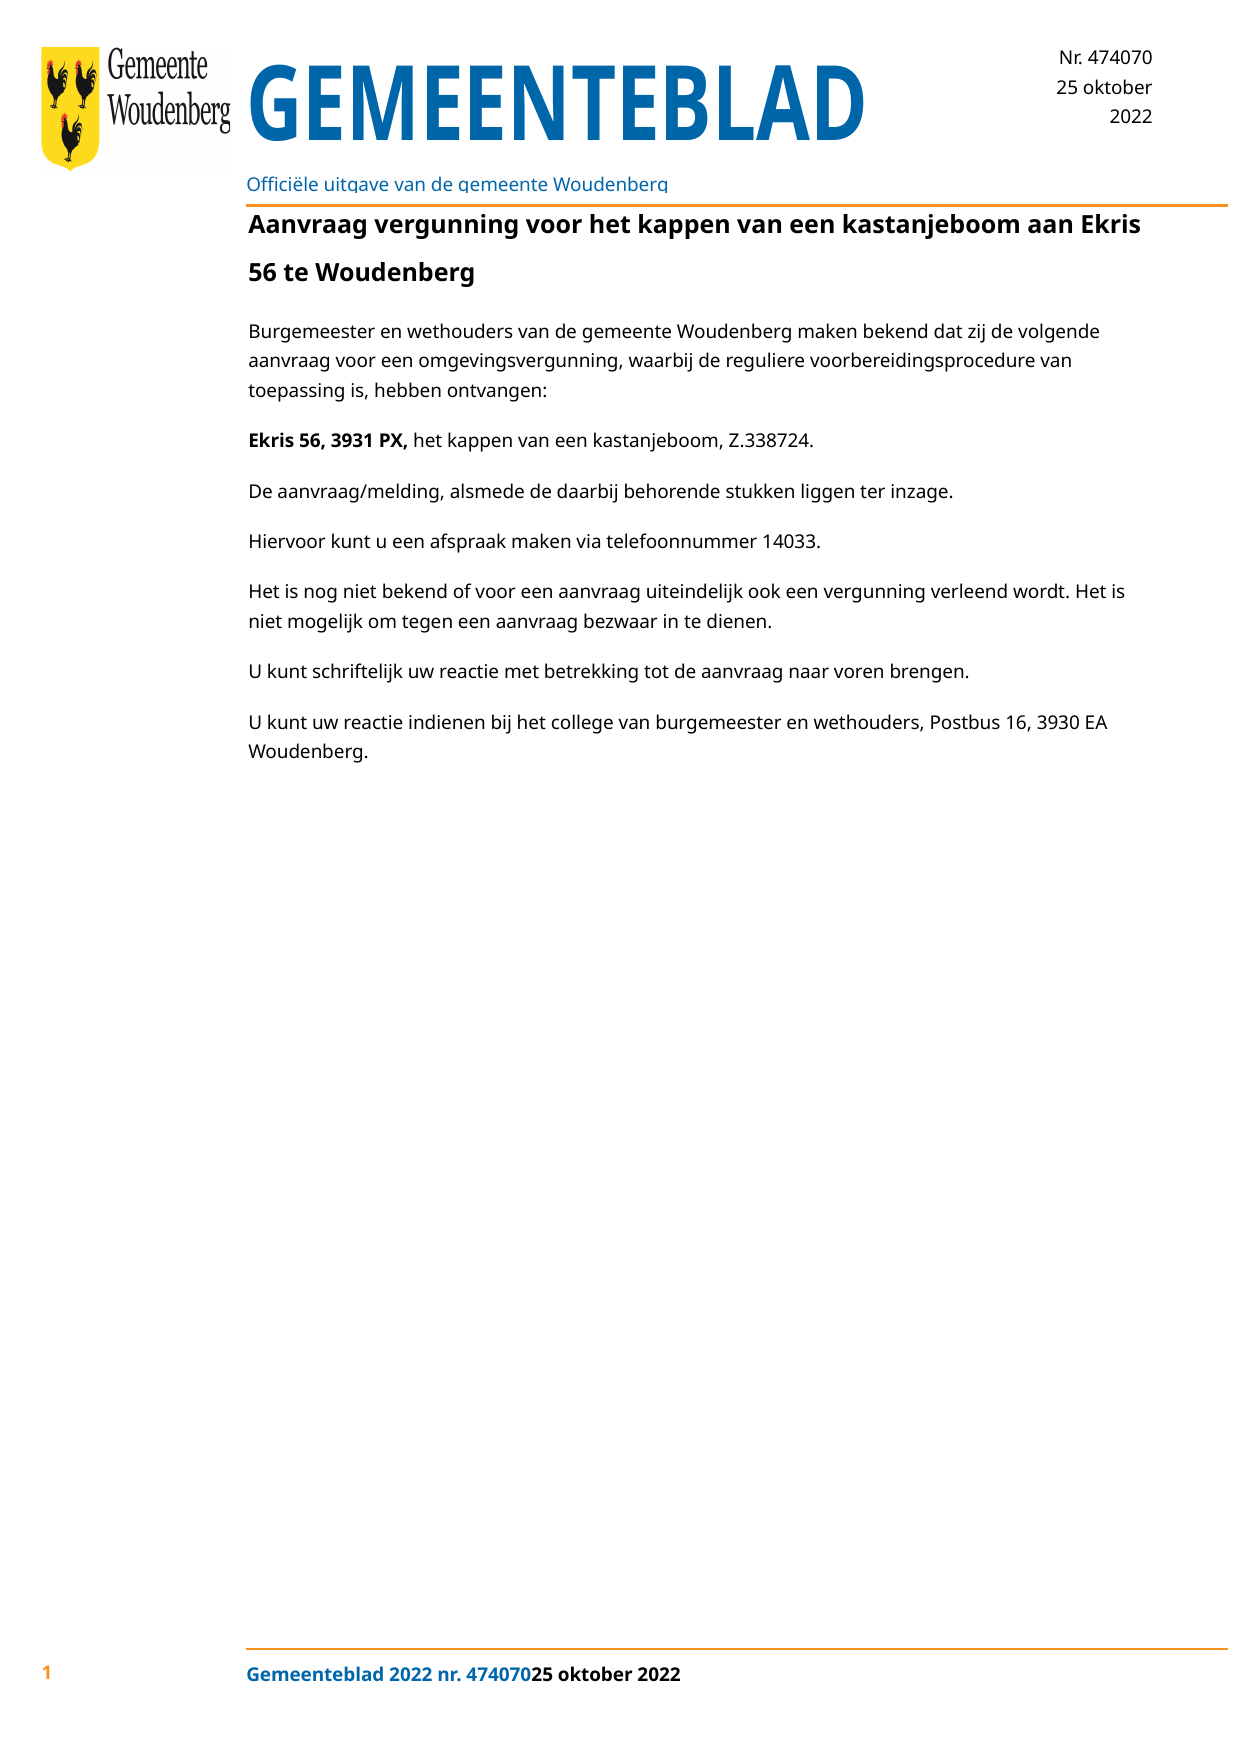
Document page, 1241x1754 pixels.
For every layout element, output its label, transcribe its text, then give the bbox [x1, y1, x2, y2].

text U kunt uw reactie indienen bij het college van burgemeester en wethouders, Postbus 16, 3930 EA Woudenberg. [248, 709, 1152, 764]
text De aanvraag/melding, alsmede de daarbij behorende stukken liggen ter inzage. [248, 478, 1152, 504]
text Ekris 56, 3931 PX, het kappen van een kastanjeboom, Z.338724. [248, 427, 1152, 453]
text Hiervoor kunt u een afspraak maken via telefoonnummer 14033. [248, 528, 1152, 554]
text U kunt schriftelijk uw reactie met betrekking tot de aanvraag naar voren brengen. [248, 659, 1152, 684]
text Burgemeester en wethouders van de gemeente Woudenberg maken bekend dat zij de volgende aanvraag voor een omgevingsvergunning, waarbij de reguliere voorbereidingsprocedure van toepassing is, hebben ontvangen: [248, 318, 1152, 403]
text Het is nog niet bekend of voor een aanvraag uiteindelijk ook een vergunning verleend wordt. Het is niet mogelijk om tegen een aanvraag bezwaar in te dienen. [248, 579, 1152, 634]
picture [41, 47, 231, 172]
text Aanvraag vergunning voor het kappen van een kastanjeboom aan Ekris 56 te Woudenberg [248, 207, 1152, 288]
